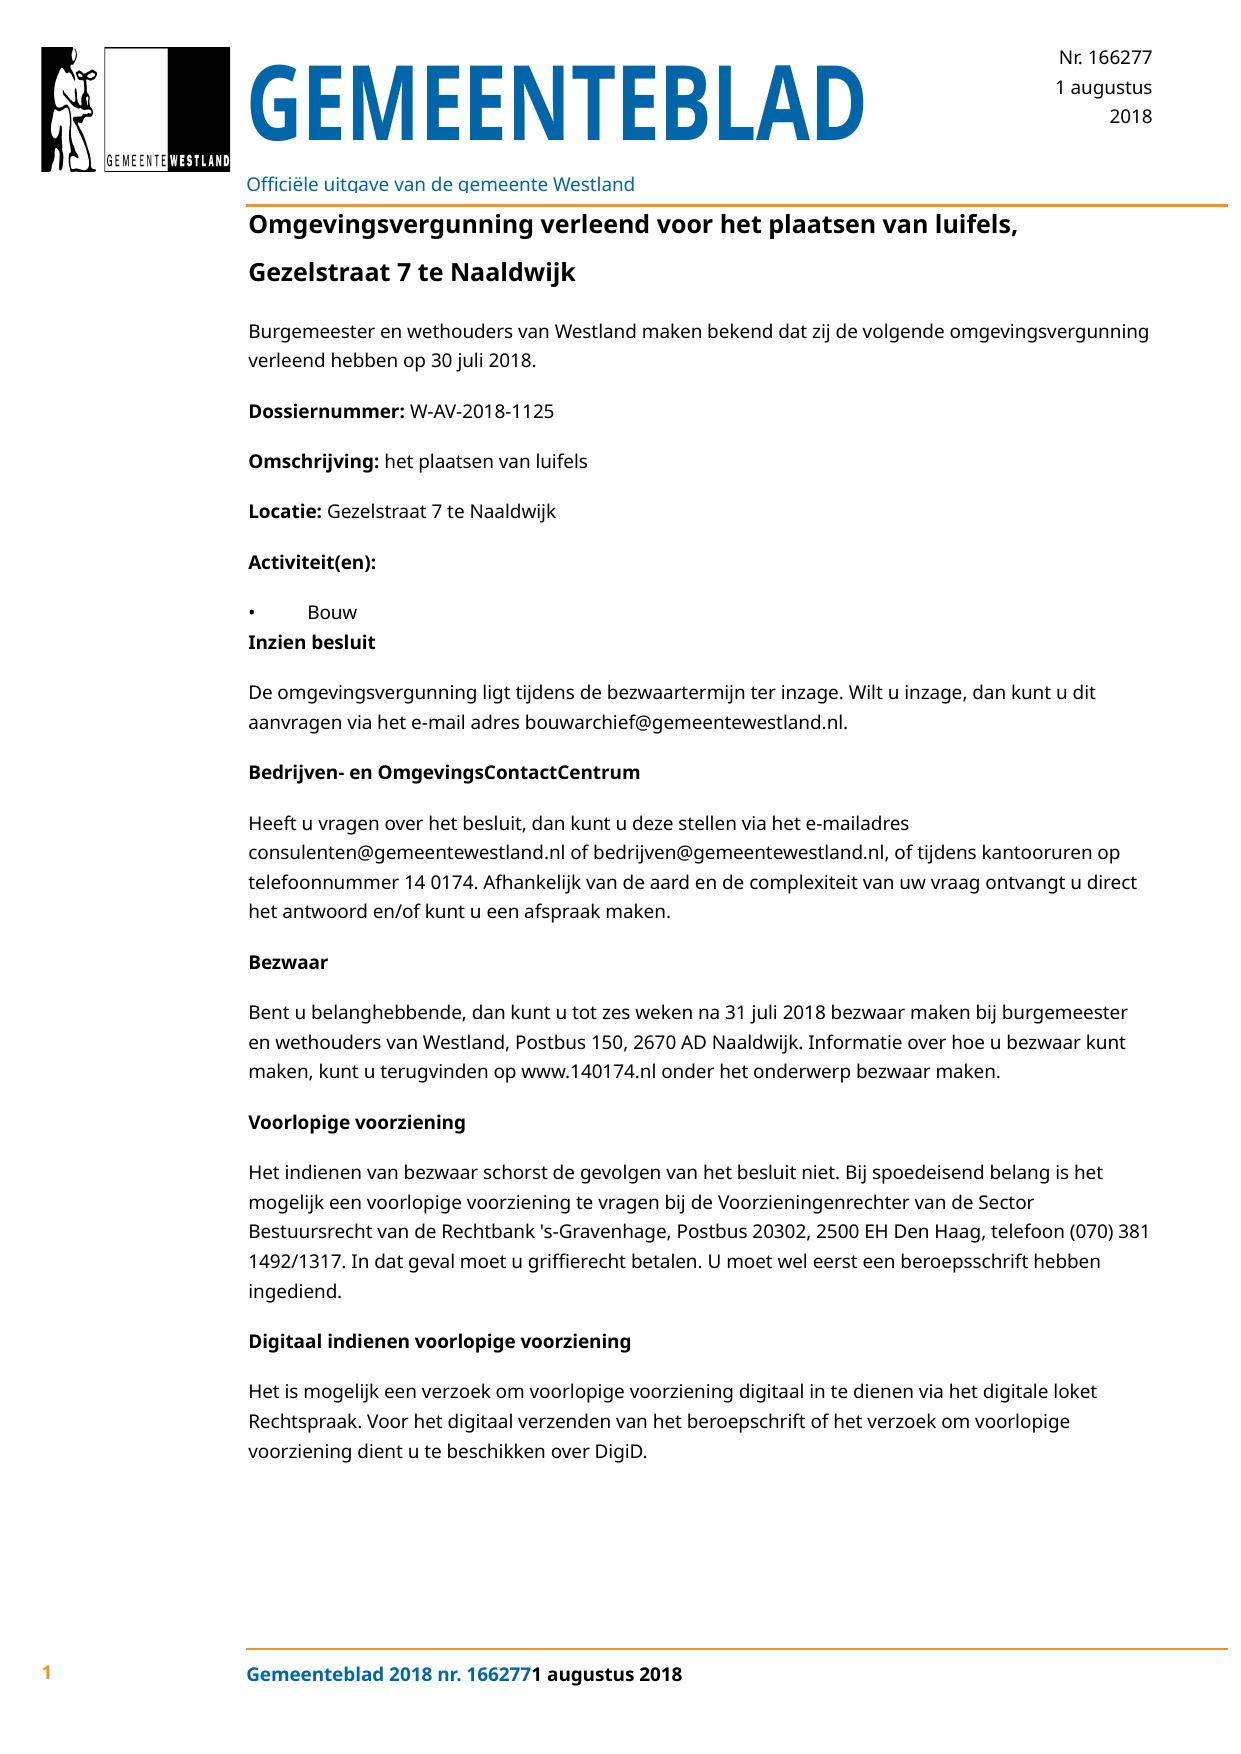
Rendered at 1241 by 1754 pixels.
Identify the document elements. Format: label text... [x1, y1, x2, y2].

text Bent u belanghebbende, dan kunt u tot zes weken na 31 juli 2018 bezwaar maken bij burgemeester en wethouders van Westland, Postbus 150, 2670 AD Naaldwijk. Informatie over hoe u bezwaar kunt maken, kunt u terugvinden op www.140174.nl onder het onderwerp bezwaar maken. [248, 999, 1152, 1084]
text Het indienen van bezwaar schorst de gevolgen van het besluit niet. Bij spoedeisend belang is het mogelijk een voorlopige voorziening te vragen bij de Voorzieningenrechter van de Sector Bestuursrecht van de Rechtbank 's-Gravenhage, Postbus 20302, 2500 EH Den Haag, telefoon (070) 381 1492/1317. In dat geval moet u griffierecht betalen. U moet wel eerst een beroepsschrift hebben ingediend. [248, 1159, 1152, 1304]
text De omgevingsvergunning ligt tijdens de bezwaartermijn ter inzage. Wilt u inzage, dan kunt u dit aanvragen via het e-mail adres bouwarchief@gemeentewestland.nl. [248, 679, 1152, 735]
text Het is mogelijk een verzoek om voorlopige voorziening digitaal in te dienen via het digitale loket Rechtspraak. Voor het digitaal verzenden van het beroepschrift of het verzoek om voorlopige voorziening dient u te beschikken over DigiD. [248, 1379, 1152, 1464]
picture [41, 47, 231, 172]
text Bedrijven- en OmgevingsContactCentrum [248, 759, 1152, 785]
text Inzien besluit [248, 629, 1152, 655]
text Dossiernummer: W-AV-2018-1125 [248, 398, 1152, 424]
text Bezwaar [248, 949, 1152, 975]
text Heeft u vragen over het besluit, dan kunt u deze stellen via het e-mailadres consulenten@gemeentewestland.nl of bedrijven@gemeentewestland.nl, of tijdens kantooruren op telefoonnummer 14 0174. Afhankelijk van de aard en de complexiteit van uw vraag ontvangt u direct het antwoord en/of kunt u een afspraak maken. [248, 810, 1152, 924]
text Voorlopige voorziening [248, 1109, 1152, 1135]
list Bouw [248, 599, 1152, 625]
text Burgemeester en wethouders van Westland maken bekend dat zij de volgende omgevingsvergunning verleend hebben op 30 juli 2018. [248, 318, 1152, 373]
text Activiteit(en): [248, 549, 1152, 575]
text Omgevingsvergunning verleend voor het plaatsen van luifels, Gezelstraat 7 te Naaldwijk [248, 207, 1152, 288]
text Digitaal indienen voorlopige voorziening [248, 1328, 1152, 1354]
text Omschrijving: het plaatsen van luifels [248, 448, 1152, 474]
text Locatie: Gezelstraat 7 te Naaldwijk [248, 499, 1152, 524]
